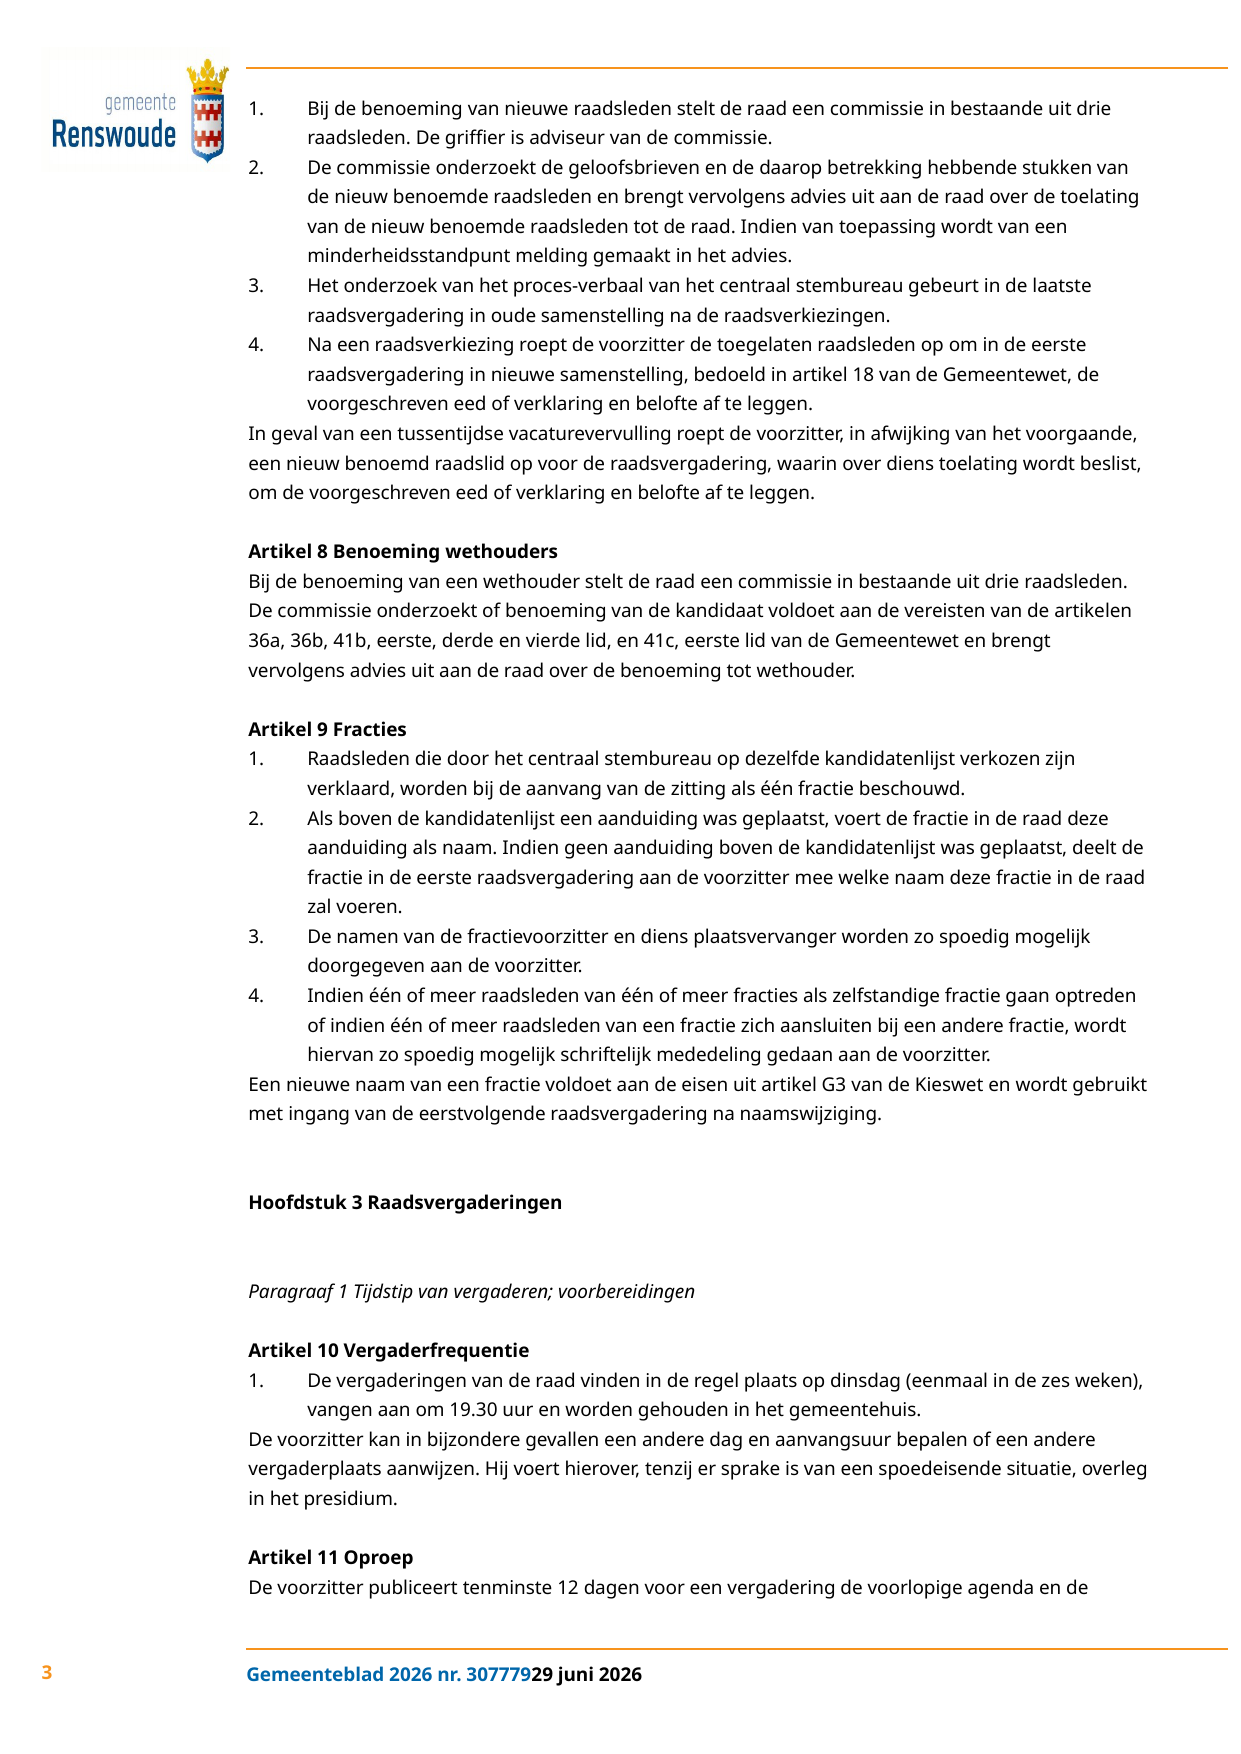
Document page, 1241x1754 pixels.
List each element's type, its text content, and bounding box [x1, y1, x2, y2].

list Als boven de kandidatenlijst een aanduiding was geplaatst, voert de fractie in de raad deze aanduiding als naam. Indien geen aanduiding boven de kandidatenlijst was geplaatst, deelt de fractie in de eerste raadsvergadering aan de voorzitter mee welke naam deze fractie in de raad zal voeren. [248, 805, 1152, 919]
list De namen van de fractievoorzitter en diens plaatsvervanger worden zo spoedig mogelijk doorgegeven aan de voorzitter. [248, 923, 1152, 978]
text Artikel 8 Benoeming wethouders [248, 538, 1152, 564]
text Een nieuwe naam van een fractie voldoet aan de eisen uit artikel G3 van de Kieswet en wordt gebruikt met ingang van de eerstvolgende raadsvergadering na naamswijziging. [248, 1071, 1152, 1126]
text In geval van een tussentijdse vacaturevervulling roept de voorzitter, in afwijking van het voorgaande, een nieuw benoemd raadslid op voor de raadsvergadering, waarin over diens toelating wordt beslist, om de voorgeschreven eed of verklaring en belofte af te leggen. [248, 420, 1152, 505]
text Hoofdstuk 3 Raadsvergaderingen [248, 1189, 1152, 1215]
list De vergaderingen van de raad vinden in de regel plaats op dinsdag (eenmaal in de zes weken), vangen aan om 19.30 uur en worden gehouden in het gemeentehuis. [248, 1367, 1152, 1422]
text Paragraaf 1 Tijdstip van vergaderen; voorbereidingen [248, 1278, 1152, 1304]
picture [41, 47, 231, 172]
text Artikel 11 Oproep [248, 1544, 1152, 1570]
list Raadsleden die door het centraal stembureau op dezelfde kandidatenlijst verkozen zijn verklaard, worden bij de aanvang van de zitting als één fractie beschouwd. [248, 746, 1152, 801]
list Bij de benoeming van nieuwe raadsleden stelt de raad een commissie in bestaande uit drie raadsleden. De griffier is adviseur van de commissie. [248, 95, 1152, 150]
list Na een raadsverkiezing roept de voorzitter de toegelaten raadsleden op om in de eerste raadsvergadering in nieuwe samenstelling, bedoeld in artikel 18 van de Gemeentewet, de voorgeschreven eed of verklaring en belofte af te leggen. [248, 331, 1152, 416]
text Artikel 10 Vergaderfrequentie [248, 1337, 1152, 1363]
text De voorzitter kan in bijzondere gevallen een andere dag en aanvangsuur bepalen of een andere vergaderplaats aanwijzen. Hij voert hierover, tenzij er sprake is van een spoedeisende situatie, overleg in het presidium. [248, 1426, 1152, 1511]
text Bij de benoeming van een wethouder stelt de raad een commissie in bestaande uit drie raadsleden. De commissie onderzoekt of benoeming van de kandidaat voldoet aan de vereisten van de artikelen 36a, 36b, 41b, eerste, derde en vierde lid, en 41c, eerste lid van de Gemeentewet en brengt vervolgens advies uit aan de raad over de benoeming tot wethouder. [248, 568, 1152, 683]
list Indien één of meer raadsleden van één of meer fracties als zelfstandige fractie gaan optreden of indien één of meer raadsleden van een fractie zich aansluiten bij een andere fractie, wordt hiervan zo spoedig mogelijk schriftelijk mededeling gedaan aan de voorzitter. [248, 982, 1152, 1067]
text De voorzitter publiceert tenminste 12 dagen voor een vergadering de voorlopige agenda en de [248, 1574, 1152, 1600]
text Artikel 9 Fracties [248, 716, 1152, 742]
list Het onderzoek van het proces-verbaal van het centraal stembureau gebeurt in de laatste raadsvergadering in oude samenstelling na de raadsverkiezingen. [248, 272, 1152, 328]
list De commissie onderzoekt de geloofsbrieven en de daarop betrekking hebbende stukken van de nieuw benoemde raadsleden en brengt vervolgens advies uit aan de raad over de toelating van de nieuw benoemde raadsleden tot de raad. Indien van toepassing wordt van een minderheidsstandpunt melding gemaakt in het advies. [248, 154, 1152, 268]
